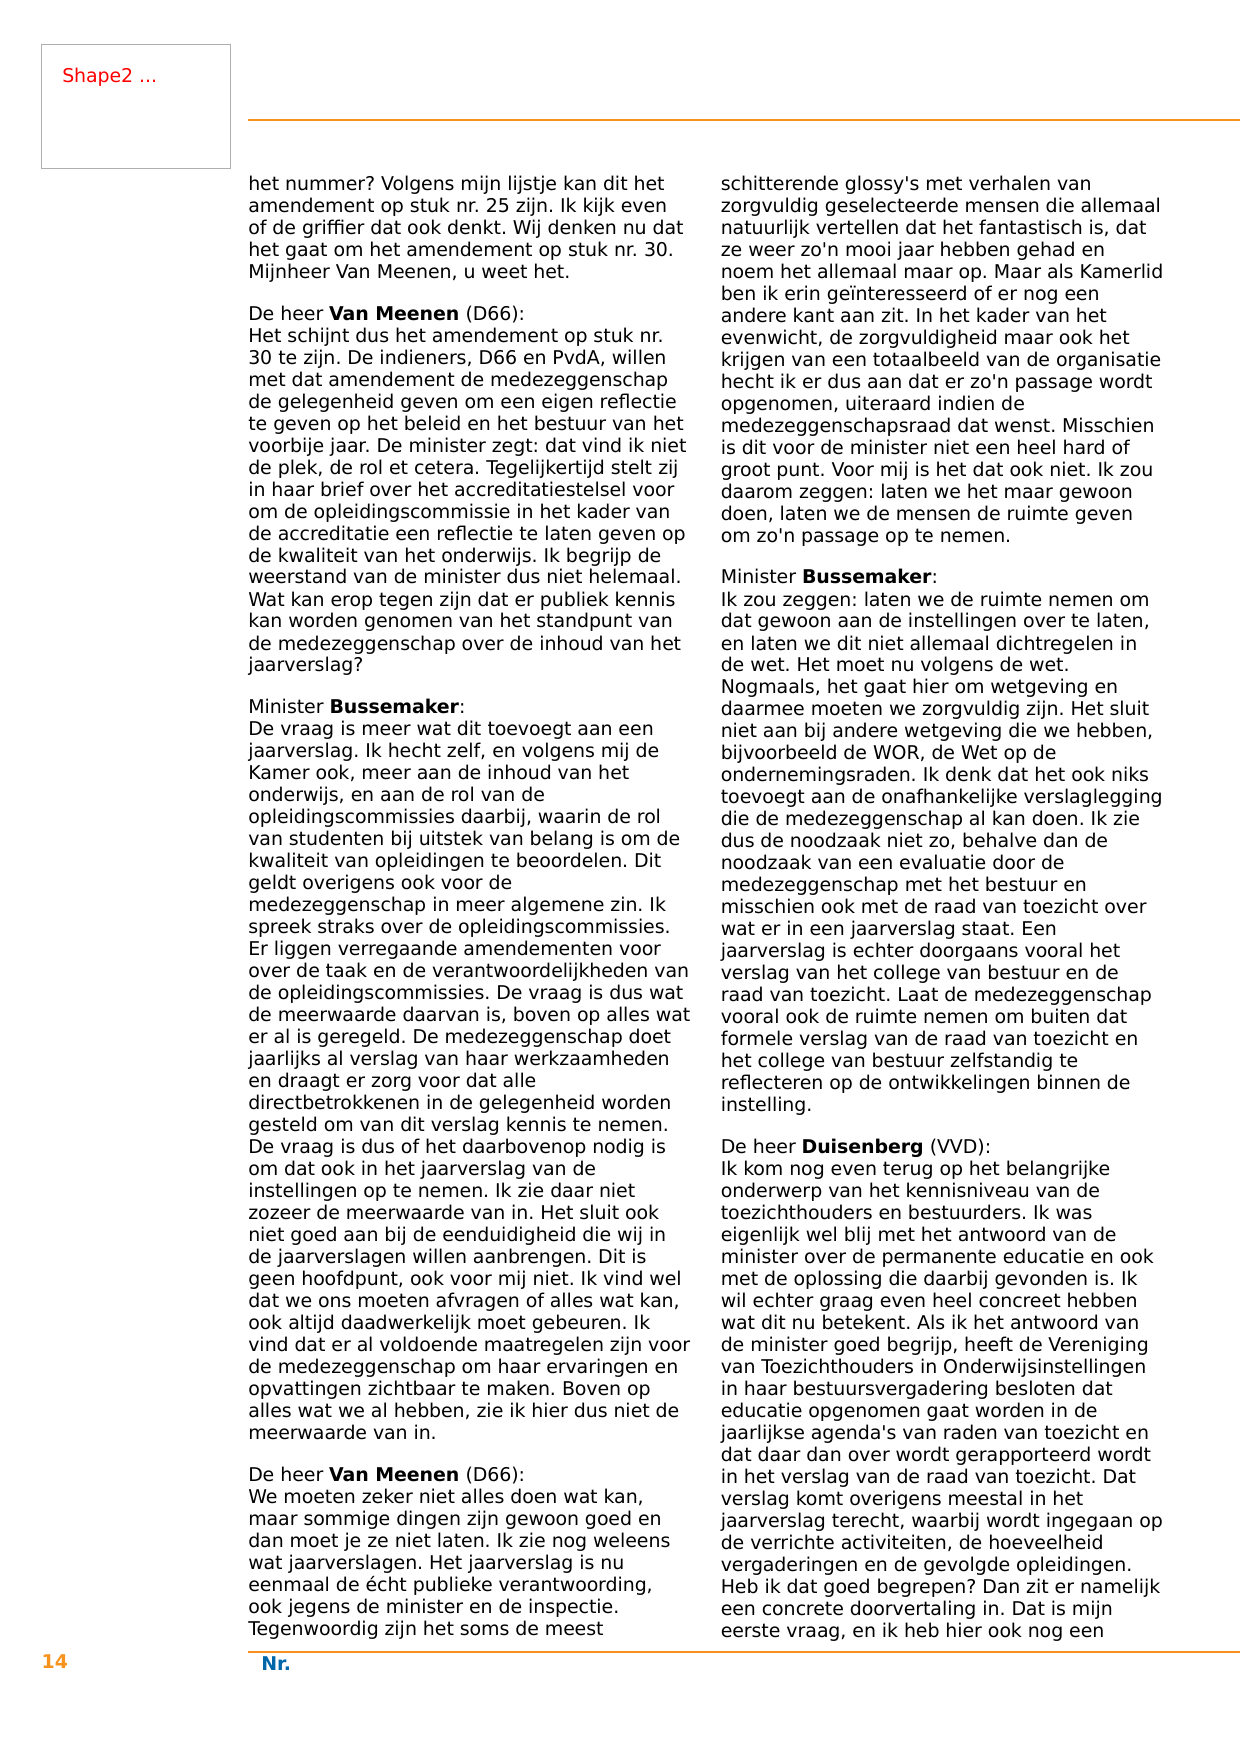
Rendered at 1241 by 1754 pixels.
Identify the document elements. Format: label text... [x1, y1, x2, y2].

text We moeten zeker niet alles doen wat kan, maar sommige dingen zijn gewoon goed en dan moet je ze niet laten. Ik zie nog weleens wat jaarverslagen. Het jaarverslag is nu eenmaal de écht publieke verantwoording, ook jegens de minister en de inspectie. Tegenwoordig zijn het soms de meest [248, 1486, 691, 1639]
text De heer Van Meenen (D66): [248, 1464, 691, 1486]
text De heer Duisenberg (VVD): [721, 1136, 1163, 1158]
text het nummer? Volgens mijn lijstje kan dit het amendement op stuk nr. 25 zijn. Ik kijk even of de griffier dat ook denkt. Wij denken nu dat het gaat om het amendement op stuk nr. 30. Mijnheer Van Meenen, u weet het. [248, 173, 691, 283]
text Ik kom nog even terug op het belangrijke onderwerp van het kennisniveau van de toezichthouders en bestuurders. Ik was eigenlijk wel blij met het antwoord van de minister over de permanente educatie en ook met de oplossing die daarbij gevonden is. Ik wil echter graag even heel concreet hebben wat dit nu betekent. Als ik het antwoord van de minister goed begrijp, heeft de Vereniging van Toezichthouders in Onderwijsinstellingen in haar bestuursvergadering besloten dat educatie opgenomen gaat worden in de jaarlijkse agenda's van raden van toezicht en dat daar dan over wordt gerapporteerd wordt in het verslag van de raad van toezicht. Dat verslag komt overigens meestal in het jaarverslag terecht, waarbij wordt ingegaan op de verrichte activiteiten, de hoeveelheid vergaderingen en de gevolgde opleidingen. Heb ik dat goed begrepen? Dan zit er namelijk een concrete doorvertaling in. Dat is mijn eerste vraag, en ik heb hier ook nog een [721, 1158, 1163, 1641]
text Minister Bussemaker: [721, 566, 1163, 588]
text schitterende glossy's met verhalen van zorgvuldig geselecteerde mensen die allemaal natuurlijk vertellen dat het fantastisch is, dat ze weer zo'n mooi jaar hebben gehad en noem het allemaal maar op. Maar als Kamerlid ben ik erin geïnteresseerd of er nog een andere kant aan zit. In het kader van het evenwicht, de zorgvuldigheid maar ook het krijgen van een totaalbeeld van de organisatie hecht ik er dus aan dat er zo'n passage wordt opgenomen, uiteraard indien de medezeggenschapsraad dat wenst. Misschien is dit voor de minister niet een heel hard of groot punt. Voor mij is het dat ook niet. Ik zou daarom zeggen: laten we het maar gewoon doen, laten we de mensen de ruimte geven om zo'n passage op te nemen. [721, 173, 1163, 546]
text De heer Van Meenen (D66): [248, 303, 691, 325]
text Minister Bussemaker: [248, 696, 691, 718]
text De vraag is meer wat dit toevoegt aan een jaarverslag. Ik hecht zelf, en volgens mij de Kamer ook, meer aan de inhoud van het onderwijs, en aan de rol van de opleidingscommissies daarbij, waarin de rol van studenten bij uitstek van belang is om de kwaliteit van opleidingen te beoordelen. Dit geldt overigens ook voor de medezeggenschap in meer algemene zin. Ik spreek straks over de opleidingscommissies. Er liggen verregaande amendementen voor over de taak en de verantwoordelijkheden van de opleidingscommissies. De vraag is dus wat de meerwaarde daarvan is, boven op alles wat er al is geregeld. De medezeggenschap doet jaarlijks al verslag van haar werkzaamheden en draagt er zorg voor dat alle directbetrokkenen in de gelegenheid worden gesteld om van dit verslag kennis te nemen. De vraag is dus of het daarbovenop nodig is om dat ook in het jaarverslag van de instellingen op te nemen. Ik zie daar niet zozeer de meerwaarde van in. Het sluit ook niet goed aan bij de eenduidigheid die wij in de jaarverslagen willen aanbrengen. Dit is geen hoofdpunt, ook voor mij niet. Ik vind wel dat we ons moeten afvragen of alles wat kan, ook altijd daadwerkelijk moet gebeuren. Ik vind dat er al voldoende maatregelen zijn voor de medezeggenschap om haar ervaringen en opvattingen zichtbaar te maken. Boven op alles wat we al hebben, zie ik hier dus niet de meerwaarde van in. [248, 718, 691, 1444]
text Ik zou zeggen: laten we de ruimte nemen om dat gewoon aan de instellingen over te laten, en laten we dit niet allemaal dichtregelen in de wet. Het moet nu volgens de wet. Nogmaals, het gaat hier om wetgeving en daarmee moeten we zorgvuldig zijn. Het sluit niet aan bij andere wetgeving die we hebben, bijvoorbeeld de WOR, de Wet op de ondernemingsraden. Ik denk dat het ook niks toevoegt aan de onafhankelijke verslaglegging die de medezeggenschap al kan doen. Ik zie dus de noodzaak niet zo, behalve dan de noodzaak van een evaluatie door de medezeggenschap met het bestuur en misschien ook met de raad van toezicht over wat er in een jaarverslag staat. Een jaarverslag is echter doorgaans vooral het verslag van het college van bestuur en de raad van toezicht. Laat de medezeggenschap vooral ook de ruimte nemen om buiten dat formele verslag van de raad van toezicht en het college van bestuur zelfstandig te reflecteren op de ontwikkelingen binnen de instelling. [721, 588, 1163, 1116]
text Het schijnt dus het amendement op stuk nr. 30 te zijn. De indieners, D66 en PvdA, willen met dat amendement de medezeggenschap de gelegenheid geven om een eigen reflectie te geven op het beleid en het bestuur van het voorbije jaar. De minister zegt: dat vind ik niet de plek, de rol et cetera. Tegelijkertijd stelt zij in haar brief over het accreditatiestelsel voor om de opleidingscommissie in het kader van de accreditatie een reflectie te laten geven op de kwaliteit van het onderwijs. Ik begrijp de weerstand van de minister dus niet helemaal. Wat kan erop tegen zijn dat er publiek kennis kan worden genomen van het standpunt van de medezeggenschap over de inhoud van het jaarverslag? [248, 325, 691, 676]
